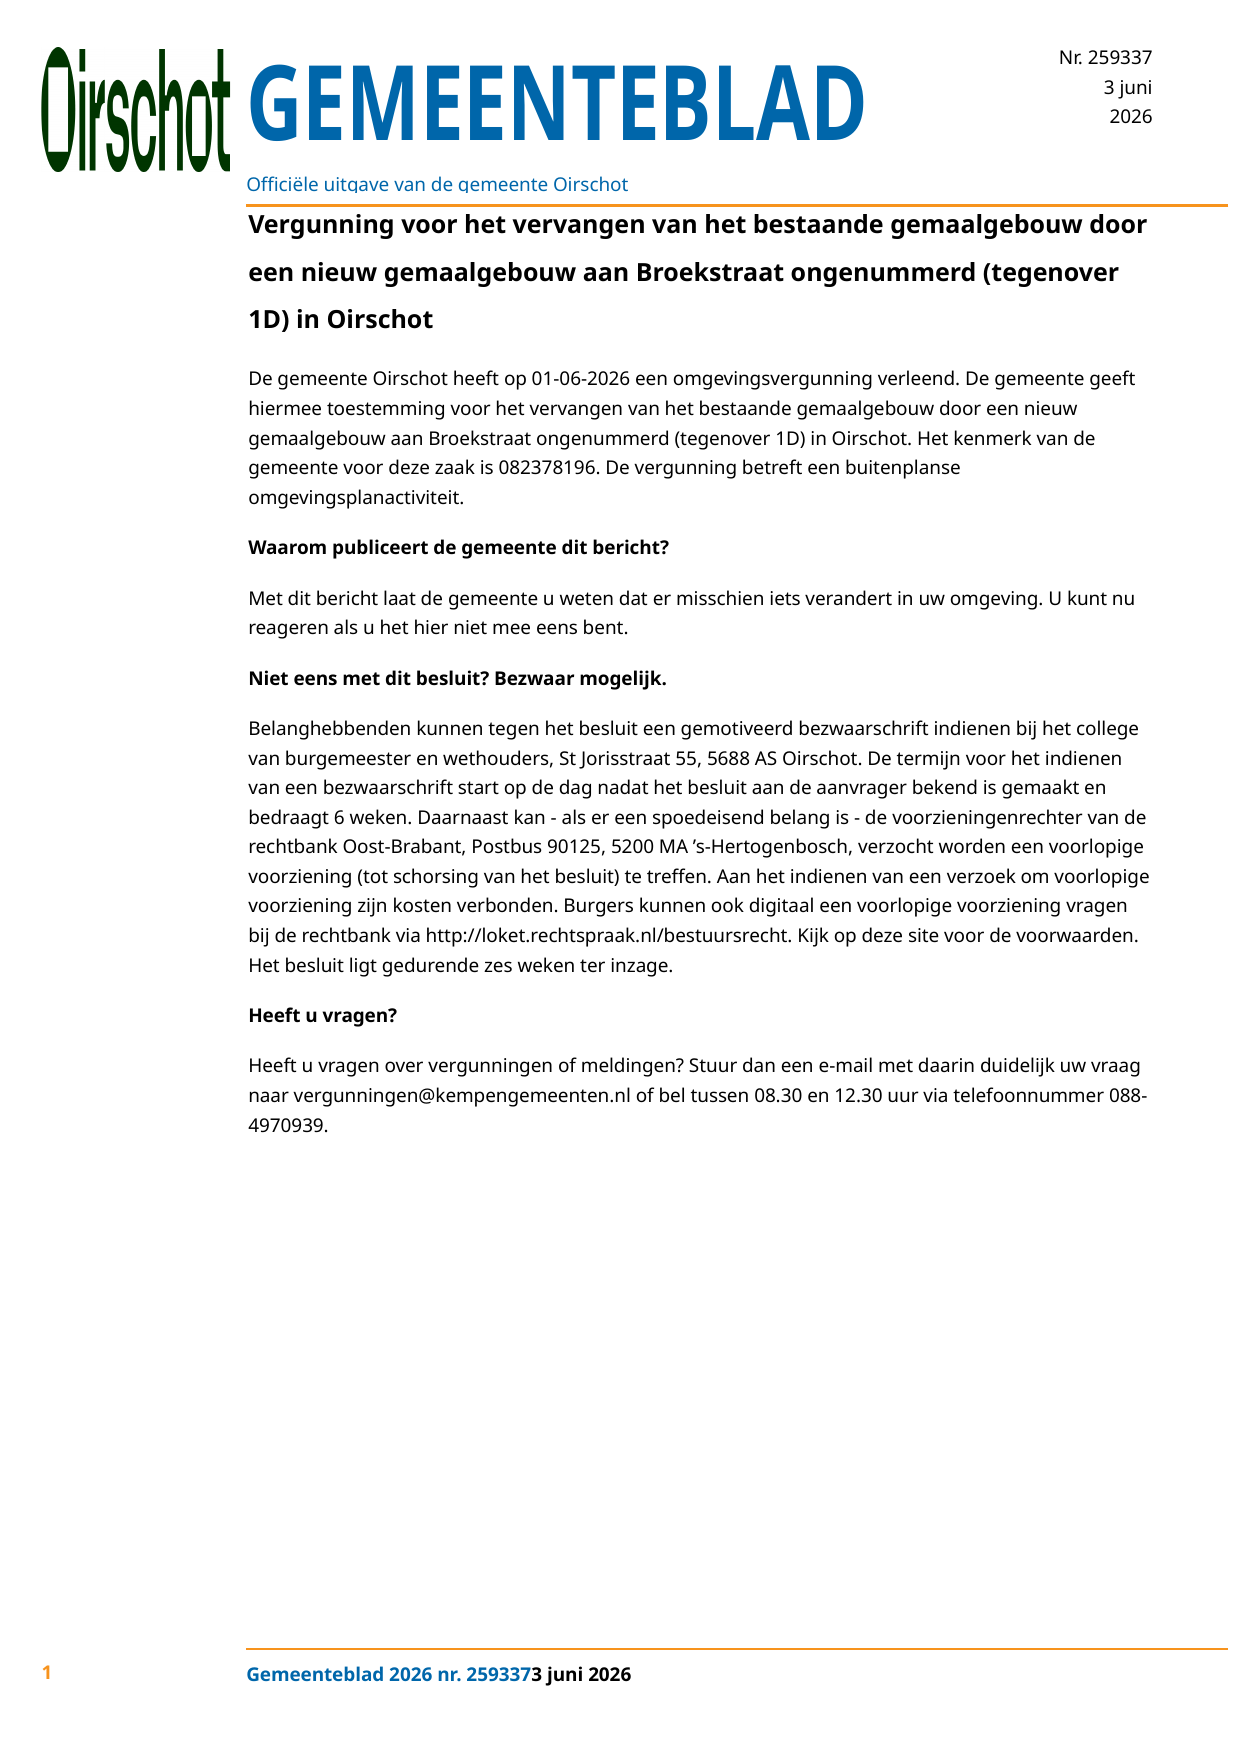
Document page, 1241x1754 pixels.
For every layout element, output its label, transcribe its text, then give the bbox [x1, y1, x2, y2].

text Belanghebbenden kunnen tegen het besluit een gemotiveerd bezwaarschrift indienen bij het college van burgemeester en wethouders, St Jorisstraat 55, 5688 AS Oirschot. De termijn voor het indienen van een bezwaarschrift start op de dag nadat het besluit aan de aanvrager bekend is gemaakt en bedraagt 6 weken. Daarnaast kan - als er een spoedeisend belang is - de voorzieningenrechter van de rechtbank Oost-Brabant, Postbus 90125, 5200 MA ’s-Hertogenbosch, verzocht worden een voorlopige voorziening (tot schorsing van het besluit) te treffen. Aan het indienen van een verzoek om voorlopige voorziening zijn kosten verbonden. Burgers kunnen ook digitaal een voorlopige voorziening vragen bij de rechtbank via http://loket.rechtspraak.nl/bestuursrecht. Kijk op deze site voor de voorwaarden. Het besluit ligt gedurende zes weken ter inzage. [248, 715, 1152, 977]
text Heeft u vragen over vergunningen of meldingen? Stuur dan een e-mail met daarin duidelijk uw vraag naar vergunningen@kempengemeenten.nl of bel tussen 08.30 en 12.30 uur via telefoonnummer 088-4970939. [248, 1053, 1152, 1137]
text Vergunning voor het vervangen van het bestaande gemaalgebouw door een nieuw gemaalgebouw aan Broekstraat ongenummerd (tegenover 1D) in Oirschot [248, 207, 1152, 336]
picture [41, 47, 231, 172]
text De gemeente Oirschot heeft op 01-06-2026 een omgevingsvergunning verleend. De gemeente geeft hiermee toestemming voor het vervangen van het bestaande gemaalgebouw door een nieuw gemaalgebouw aan Broekstraat ongenummerd (tegenover 1D) in Oirschot. Het kenmerk van de gemeente voor deze zaak is 082378196. De vergunning betreft een buitenplanse omgevingsplanactiviteit. [248, 366, 1152, 509]
text Heeft u vragen? [248, 1002, 1152, 1028]
text Niet eens met dit besluit? Bezwaar mogelijk. [248, 665, 1152, 690]
text Met dit bericht laat de gemeente u weten dat er misschien iets verandert in uw omgeving. U kunt nu reageren als u het hier niet mee eens bent. [248, 585, 1152, 640]
text Waarom publiceert de gemeente dit bericht? [248, 534, 1152, 560]
